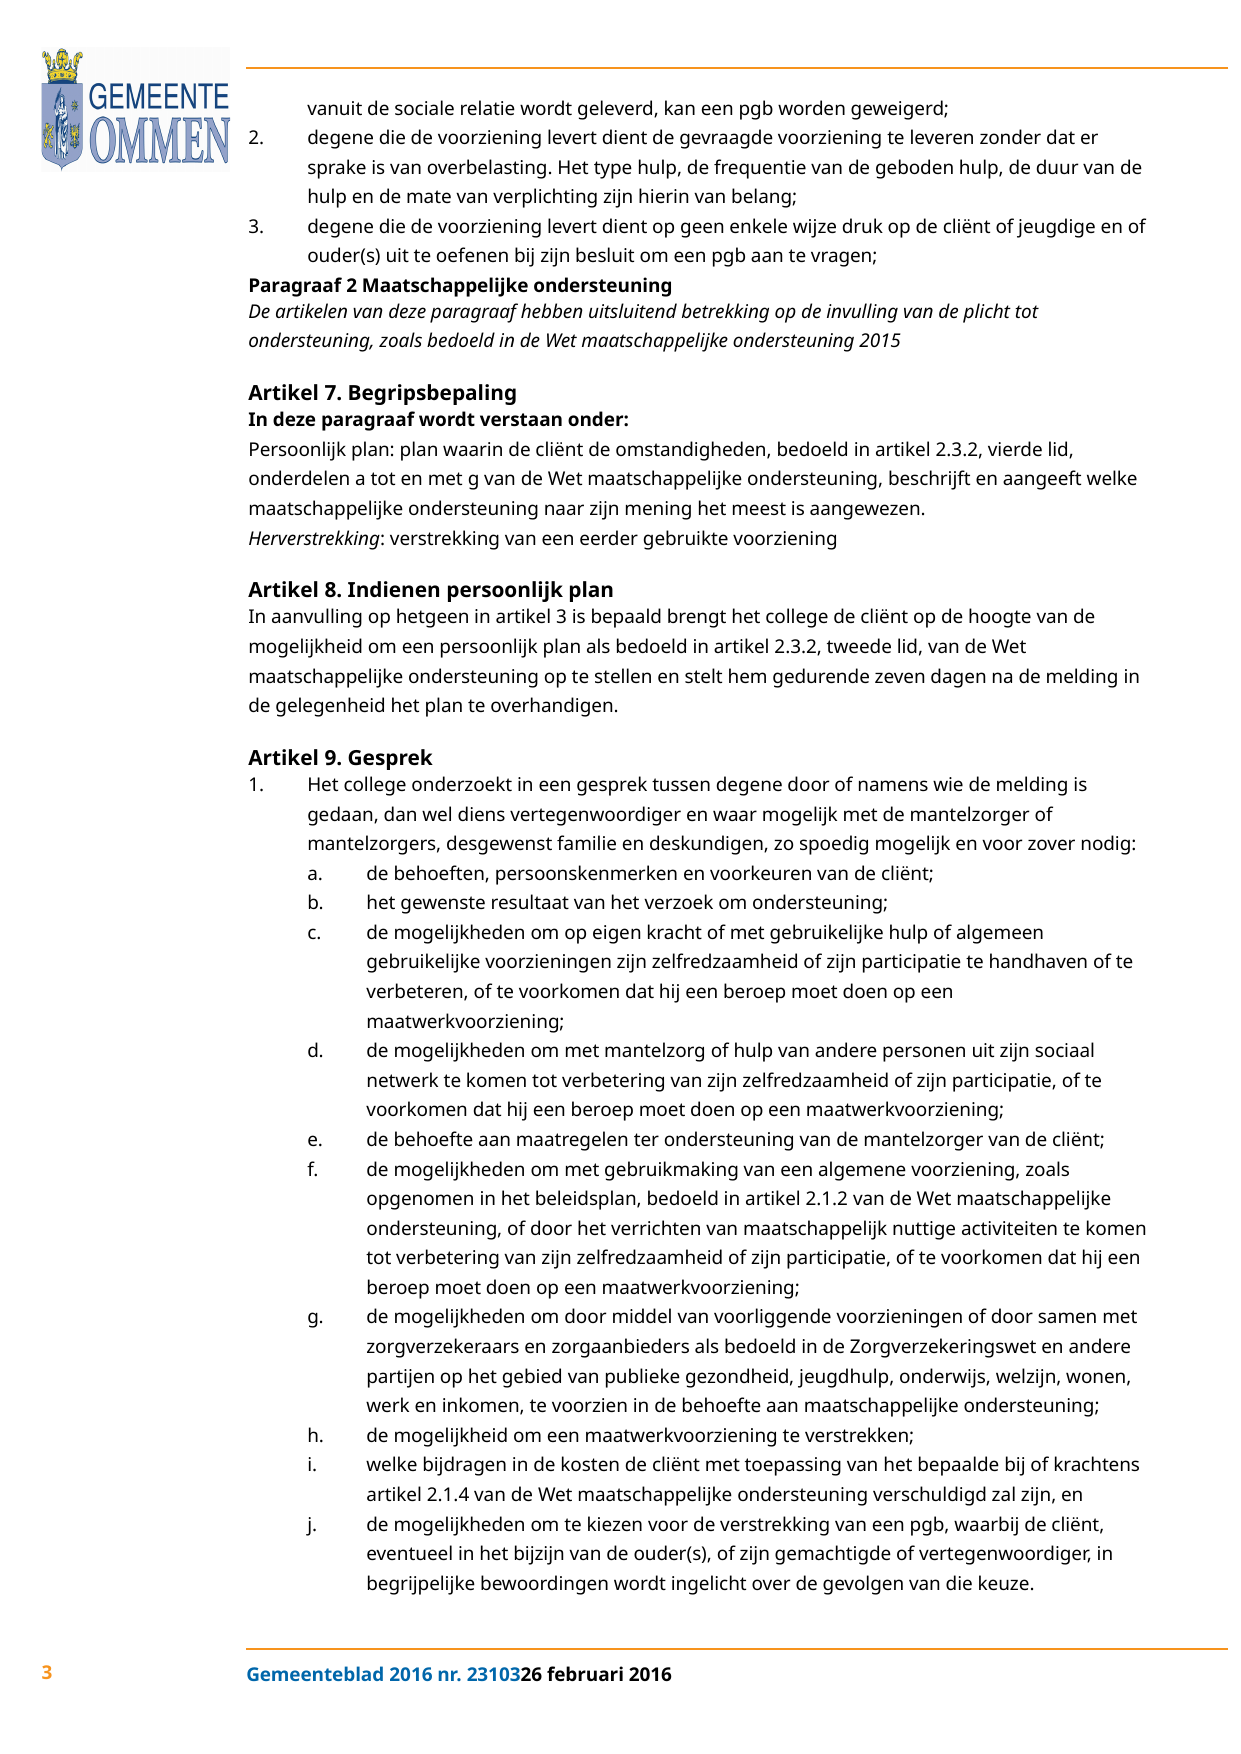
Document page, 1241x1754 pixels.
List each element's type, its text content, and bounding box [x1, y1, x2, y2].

list Het college onderzoekt in een gesprek tussen degene door of namens wie de melding is gedaan, dan wel diens vertegenwoordiger en waar mogelijk met de mantelzorger of mantelzorgers, desgewenst familie en deskundigen, zo spoedig mogelijk en voor zover nodig: [248, 771, 1152, 856]
text Persoonlijk plan: plan waarin de cliënt de omstandigheden, bedoeld in artikel 2.3.2, vierde lid, onderdelen a tot en met g van de Wet maatschappelijke ondersteuning, beschrijft en aangeeft welke maatschappelijke ondersteuning naar zijn mening het meest is aangewezen. [248, 436, 1152, 521]
list de mogelijkheid om een maatwerkvoorziening te verstrekken; [307, 1422, 1152, 1448]
text Artikel 8. Indienen persoonlijk plan [248, 575, 1152, 604]
text Herverstrekking: verstrekking van een eerder gebruikte voorziening [248, 525, 1152, 551]
list de mogelijkheden om te kiezen voor de verstrekking van een pgb, waarbij de cliënt, eventueel in het bijzijn van de ouder(s), of zijn gemachtigde of vertegenwoordiger, in begrijpelijke bewoordingen wordt ingelicht over de gevolgen van die keuze. [307, 1511, 1152, 1596]
text In deze paragraaf wordt verstaan onder: [248, 406, 1152, 432]
text In aanvulling op hetgeen in artikel 3 is bepaald brengt het college de cliënt op de hoogte van de mogelijkheid om een persoonlijk plan als bedoeld in artikel 2.3.2, tweede lid, van de Wet maatschappelijke ondersteuning op te stellen en stelt hem gedurende zeven dagen na de melding in de gelegenheid het plan te overhandigen. [248, 604, 1152, 718]
list degene die de voorziening levert dient op geen enkele wijze druk op de cliënt of jeugdige en of ouder(s) uit te oefenen bij zijn besluit om een pgb aan te vragen; [248, 213, 1152, 268]
list de mogelijkheden om met mantelzorg of hulp van andere personen uit zijn sociaal netwerk te komen tot verbetering van zijn zelfredzaamheid of zijn participatie, of te voorkomen dat hij een beroep moet doen op een maatwerkvoorziening; [307, 1037, 1152, 1122]
list vanuit de sociale relatie wordt geleverd, kan een pgb worden geweigerd; [248, 95, 1152, 121]
text Artikel 9. Gesprek [248, 743, 1152, 771]
list de mogelijkheden om op eigen kracht of met gebruikelijke hulp of algemeen gebruikelijke voorzieningen zijn zelfredzaamheid of zijn participatie te handhaven of te verbeteren, of te voorkomen dat hij een beroep moet doen op een maatwerkvoorziening; [307, 919, 1152, 1034]
text Paragraaf 2 Maatschappelijke ondersteuning [248, 272, 1152, 298]
list de mogelijkheden om met gebruikmaking van een algemene voorziening, zoals opgenomen in het beleidsplan, bedoeld in artikel 2.1.2 van de Wet maatschappelijke ondersteuning, of door het verrichten van maatschappelijk nuttige activiteiten te komen tot verbetering van zijn zelfredzaamheid of zijn participatie, of te voorkomen dat hij een beroep moet doen op een maatwerkvoorziening; [307, 1156, 1152, 1300]
text De artikelen van deze paragraaf hebben uitsluitend betrekking op de invulling van de plicht tot ondersteuning, zoals bedoeld in de Wet maatschappelijke ondersteuning 2015 [248, 298, 1152, 353]
list degene die de voorziening levert dient de gevraagde voorziening te leveren zonder dat er sprake is van overbelasting. Het type hulp, de frequentie van de geboden hulp, de duur van de hulp en de mate van verplichting zijn hierin van belang; [248, 124, 1152, 209]
list de behoeften, persoonskenmerken en voorkeuren van de cliënt; [307, 860, 1152, 886]
list het gewenste resultaat van het verzoek om ondersteuning; [307, 889, 1152, 915]
list de mogelijkheden om door middel van voorliggende voorzieningen of door samen met zorgverzekeraars en zorgaanbieders als bedoeld in de Zorgverzekeringswet en andere partijen op het gebied van publieke gezondheid, jeugdhulp, onderwijs, welzijn, wonen, werk en inkomen, te voorzien in de behoefte aan maatschappelijke ondersteuning; [307, 1304, 1152, 1418]
picture [41, 47, 231, 172]
list welke bijdragen in de kosten de cliënt met toepassing van het bepaalde bij of krachtens artikel 2.1.4 van de Wet maatschappelijke ondersteuning verschuldigd zal zijn, en [307, 1452, 1152, 1507]
list de behoefte aan maatregelen ter ondersteuning van de mantelzorger van de cliënt; [307, 1126, 1152, 1152]
text Artikel 7. Begripsbepaling [248, 378, 1152, 406]
